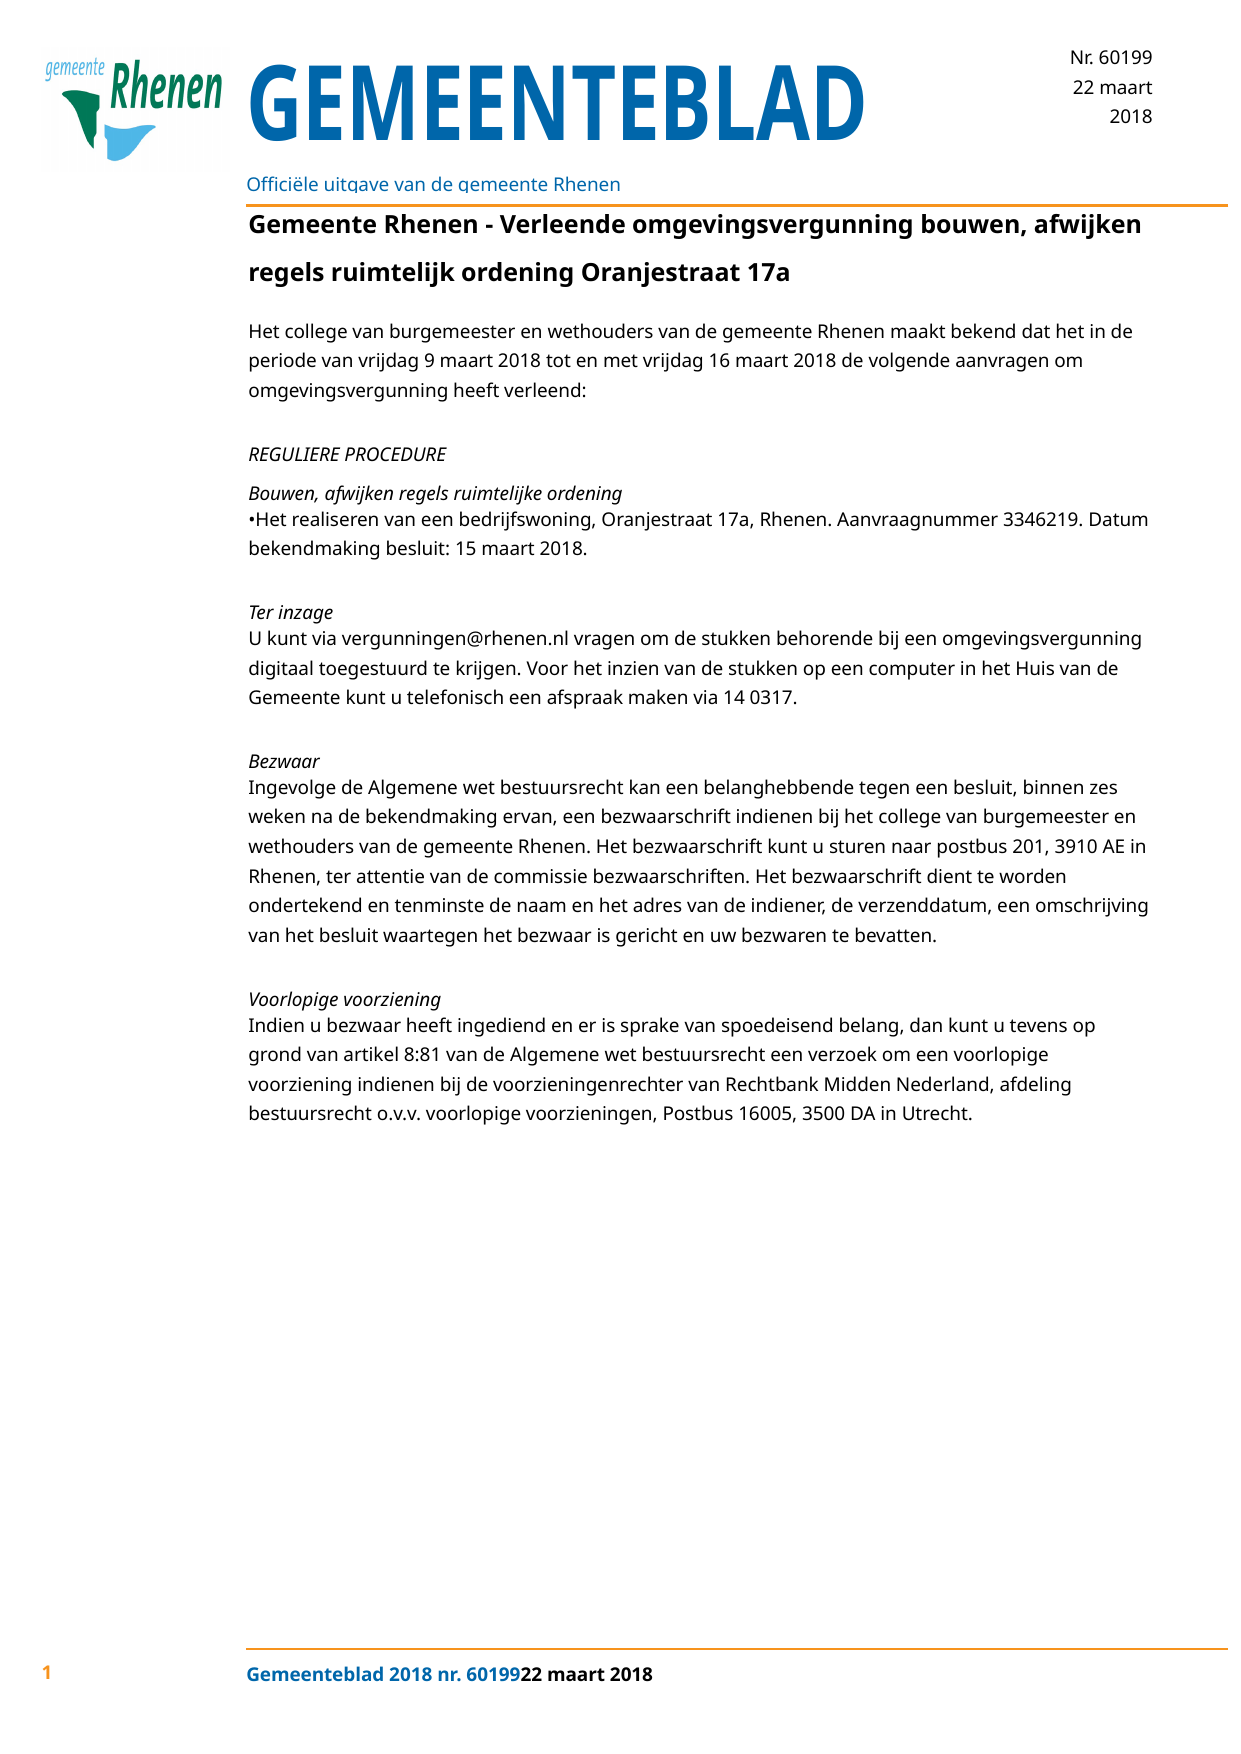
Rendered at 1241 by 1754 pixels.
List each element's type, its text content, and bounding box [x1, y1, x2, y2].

picture [41, 47, 231, 172]
text Het college van burgemeester en wethouders van de gemeente Rhenen maakt bekend dat het in de periode van vrijdag 9 maart 2018 tot en met vrijdag 16 maart 2018 de volgende aanvragen om omgevingsvergunning heeft verleend: [248, 318, 1152, 403]
text REGULIERE PROCEDURE [248, 441, 1152, 467]
text Indien u bezwaar heeft ingediend en er is sprake van spoedeisend belang, dan kunt u tevens op grond van artikel 8:81 van de Algemene wet bestuursrecht een verzoek om een voorlopige voorziening indienen bij de voorzieningenrechter van Rechtbank Midden Nederland, afdeling bestuursrecht o.v.v. voorlopige voorzieningen, Postbus 16005, 3500 DA in Utrecht. [248, 1012, 1152, 1126]
text Ingevolge de Algemene wet bestuursrecht kan een belanghebbende tegen een besluit, binnen zes weken na de bekendmaking ervan, een bezwaarschrift indienen bij het college van burgemeester en wethouders van de gemeente Rhenen. Het bezwaarschrift kunt u sturen naar postbus 201, 3910 AE in Rhenen, ter attentie van de commissie bezwaarschriften. Het bezwaarschrift dient te worden ondertekend en tenminste de naam en het adres van de indiener, de verzenddatum, een omschrijving van het besluit waartegen het bezwaar is gericht en uw bezwaren te bevatten. [248, 774, 1152, 948]
text U kunt via vergunningen@rhenen.nl vragen om de stukken behorende bij een omgevingsvergunning digitaal toegestuurd te krijgen. Voor het inzien van de stukken op een computer in het Huis van de Gemeente kunt u telefonisch een afspraak maken via 14 0317. [248, 625, 1152, 710]
text Bouwen, afwijken regels ruimtelijke ordening [248, 480, 1152, 506]
text Voorlopige voorziening [248, 986, 1152, 1012]
text Bezwaar [248, 748, 1152, 774]
text Ter inzage [248, 599, 1152, 625]
text •Het realiseren van een bedrijfswoning, Oranjestraat 17a, Rhenen. Aanvraagnummer 3346219. Datum bekendmaking besluit: 15 maart 2018. [248, 506, 1152, 561]
text Gemeente Rhenen - Verleende omgevingsvergunning bouwen, afwijken regels ruimtelijk ordening Oranjestraat 17a [248, 207, 1152, 288]
